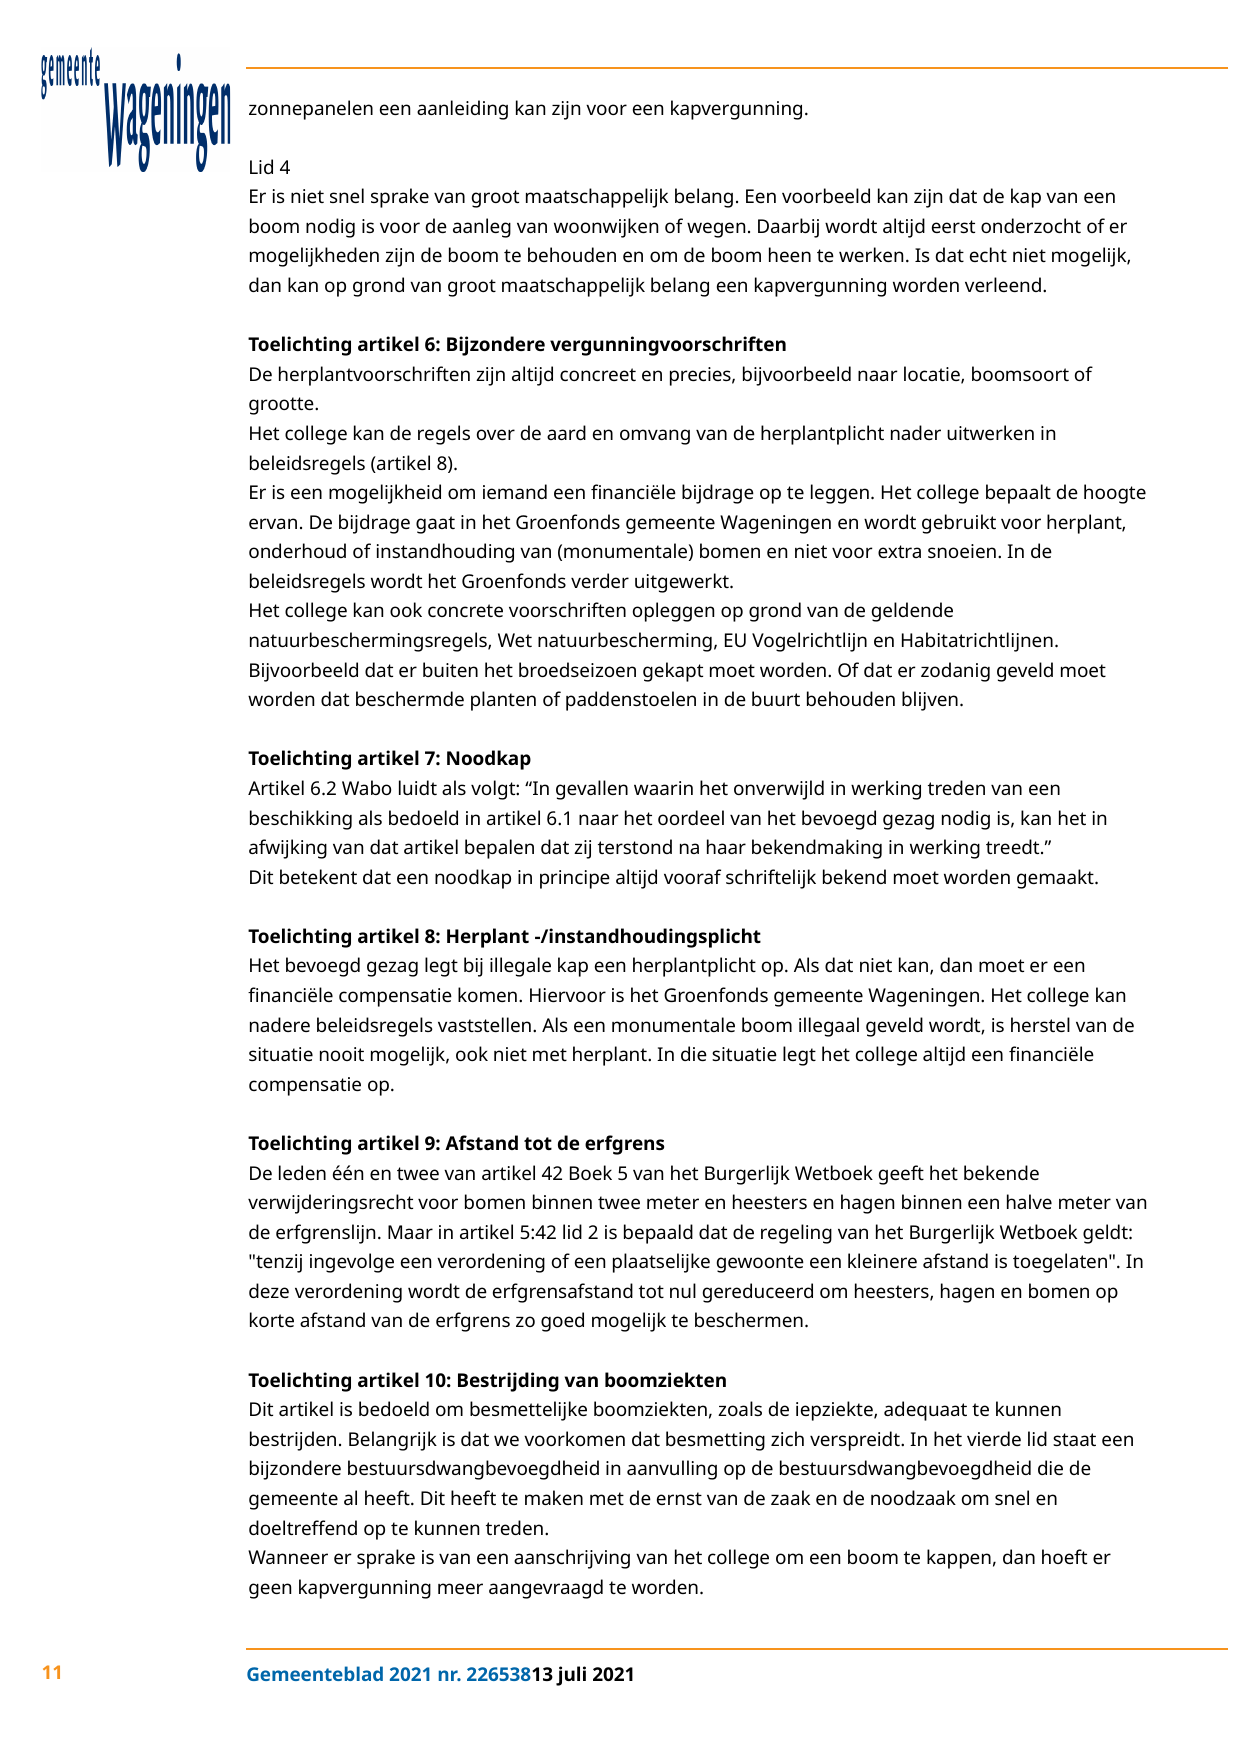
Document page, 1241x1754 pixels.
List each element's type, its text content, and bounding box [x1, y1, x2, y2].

text Toelichting artikel 9: Afstand tot de erfgrens [248, 1130, 1152, 1156]
text Wanneer er sprake is van een aanschrijving van het college om een boom te kappen, dan hoeft er geen kapvergunning meer aangevraagd te worden. [248, 1544, 1152, 1600]
text Lid 4 [248, 154, 1152, 180]
text zonnepanelen een aanleiding kan zijn voor een kapvergunning. [248, 95, 1152, 121]
text Er is een mogelijkheid om iemand een financiële bijdrage op te leggen. Het college bepaalt de hoogte ervan. De bijdrage gaat in het Groenfonds gemeente Wageningen en wordt gebruikt voor herplant, onderhoud of instandhouding van (monumentale) bomen en niet voor extra snoeien. In de beleidsregels wordt het Groenfonds verder uitgewerkt. [248, 479, 1152, 594]
text De leden één en twee van artikel 42 Boek 5 van het Burgerlijk Wetboek geeft het bekende verwijderingsrecht voor bomen binnen twee meter en heesters en hagen binnen een halve meter van de erfgrenslijn. Maar in artikel 5:42 lid 2 is bepaald dat de regeling van het Burgerlijk Wetboek geldt: "tenzij ingevolge een verordening of een plaatselijke gewoonte een kleinere afstand is toegelaten". In deze verordening wordt de erfgrensafstand tot nul gereduceerd om heesters, hagen en bomen op korte afstand van de erfgrens zo goed mogelijk te beschermen. [248, 1160, 1152, 1333]
text Toelichting artikel 8: Herplant -/instandhoudingsplicht [248, 923, 1152, 949]
text Er is niet snel sprake van groot maatschappelijk belang. Een voorbeeld kan zijn dat de kap van een boom nodig is voor de aanleg van woonwijken of wegen. Daarbij wordt altijd eerst onderzocht of er mogelijkheden zijn de boom te behouden en om de boom heen te werken. Is dat echt niet mogelijk, dan kan op grond van groot maatschappelijk belang een kapvergunning worden verleend. [248, 183, 1152, 298]
text Toelichting artikel 6: Bijzondere vergunningvoorschriften [248, 331, 1152, 357]
text Het bevoegd gezag legt bij illegale kap een herplantplicht op. Als dat niet kan, dan moet er een financiële compensatie komen. Hiervoor is het Groenfonds gemeente Wageningen. Het college kan nadere beleidsregels vaststellen. Als een monumentale boom illegaal geveld wordt, is herstel van de situatie nooit mogelijk, ook niet met herplant. In die situatie legt het college altijd een financiële compensatie op. [248, 953, 1152, 1097]
text Dit betekent dat een noodkap in principe altijd vooraf schriftelijk bekend moet worden gemaakt. [248, 864, 1152, 890]
text Dit artikel is bedoeld om besmettelijke boomziekten, zoals de iepziekte, adequaat te kunnen bestrijden. Belangrijk is dat we voorkomen dat besmetting zich verspreidt. In het vierde lid staat een bijzondere bestuursdwangbevoegdheid in aanvulling op de bestuursdwangbevoegdheid die de gemeente al heeft. Dit heeft te maken met de ernst van de zaak en de noodzaak om snel en doeltreffend op te kunnen treden. [248, 1396, 1152, 1541]
text De herplantvoorschriften zijn altijd concreet en precies, bijvoorbeeld naar locatie, boomsoort of grootte. [248, 361, 1152, 416]
text Het college kan de regels over de aard en omvang van de herplantplicht nader uitwerken in beleidsregels (artikel 8). [248, 420, 1152, 476]
text Toelichting artikel 7: Noodkap [248, 746, 1152, 771]
text Het college kan ook concrete voorschriften opleggen op grond van de geldende natuurbeschermingsregels, Wet natuurbescherming, EU Vogelrichtlijn en Habitatrichtlijnen. Bijvoorbeeld dat er buiten het broedseizoen gekapt moet worden. Of dat er zodanig geveld moet worden dat beschermde planten of paddenstoelen in de buurt behouden blijven. [248, 598, 1152, 712]
picture [41, 47, 231, 172]
text Toelichting artikel 10: Bestrijding van boomziekten [248, 1367, 1152, 1393]
text Artikel 6.2 Wabo luidt als volgt: “In gevallen waarin het onverwijld in werking treden van een beschikking als bedoeld in artikel 6.1 naar het oordeel van het bevoegd gezag nodig is, kan het in afwijking van dat artikel bepalen dat zij terstond na haar bekendmaking in werking treedt.” [248, 775, 1152, 860]
